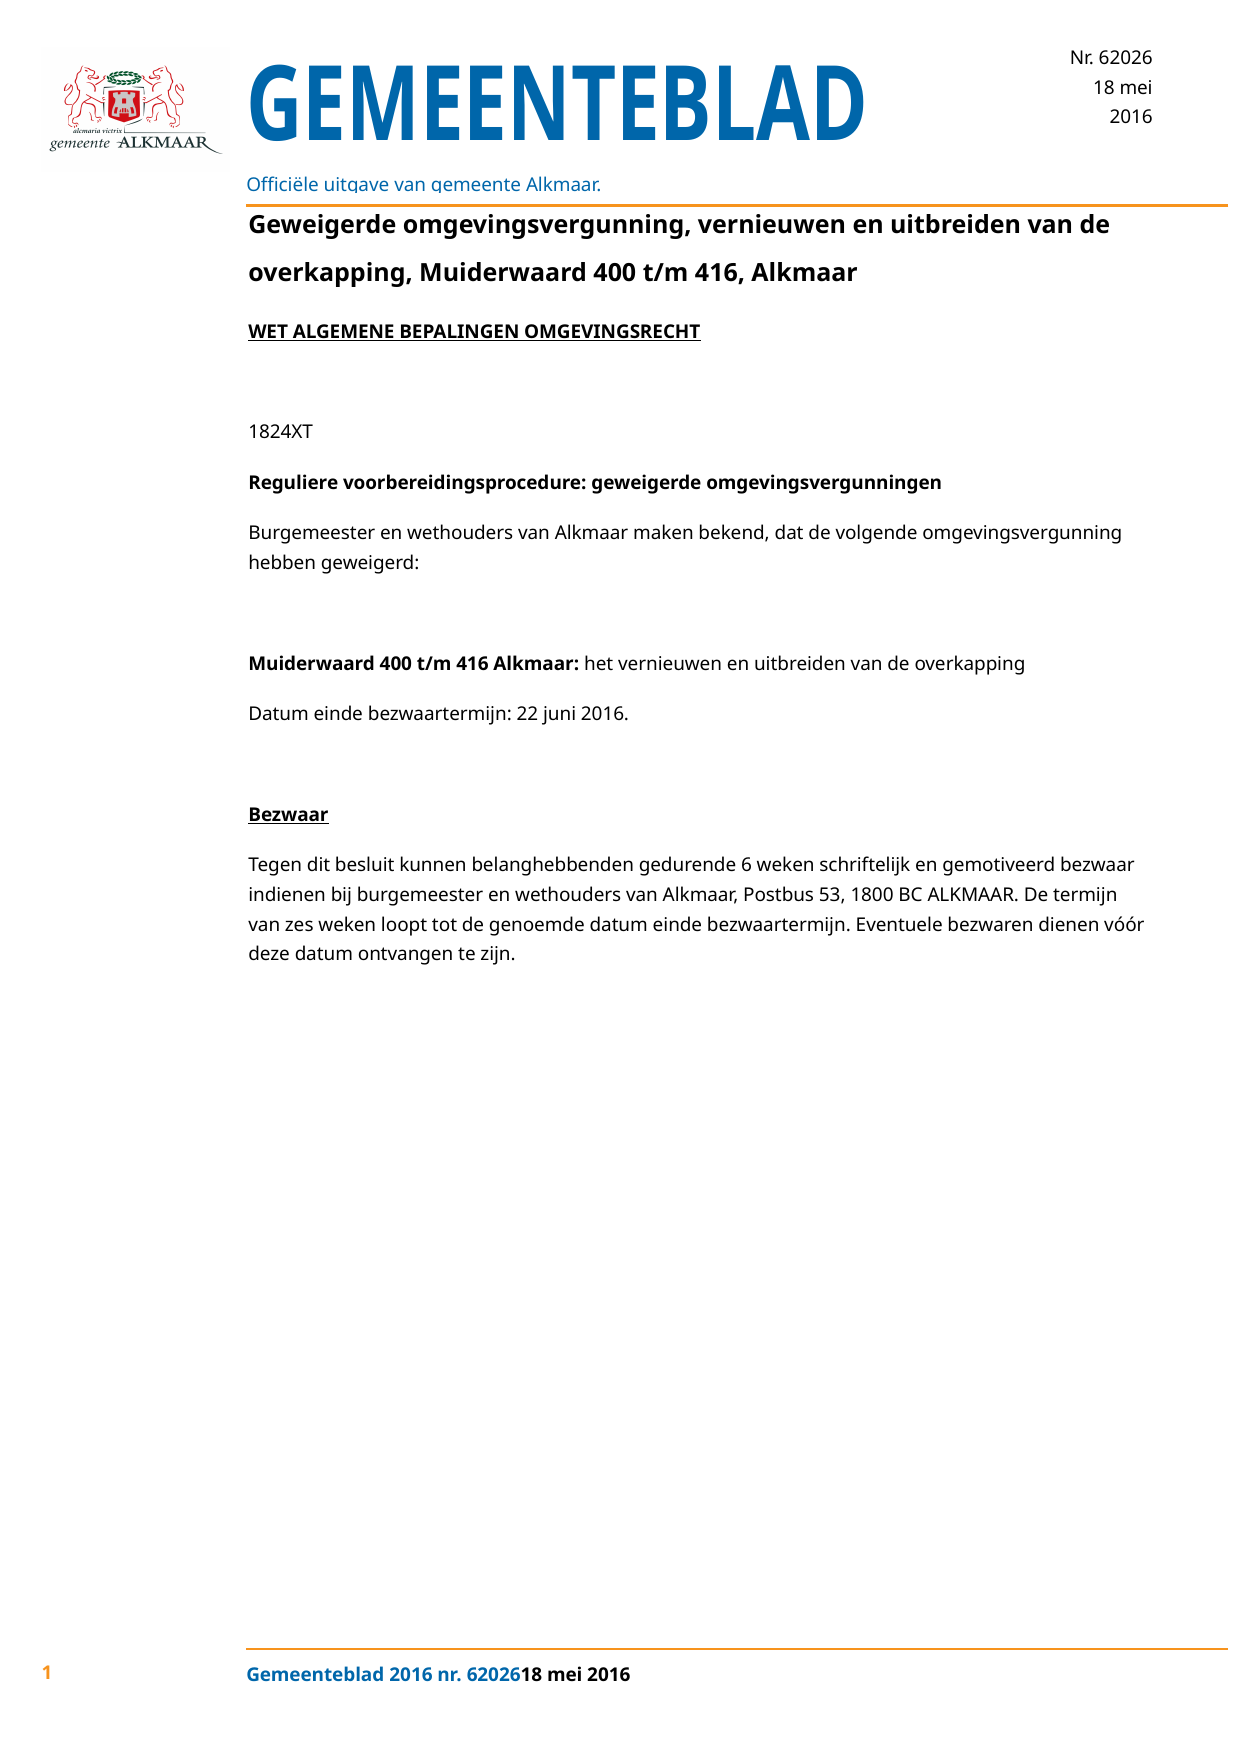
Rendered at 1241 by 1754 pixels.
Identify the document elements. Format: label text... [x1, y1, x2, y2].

text Geweigerde omgevingsvergunning, vernieuwen en uitbreiden van de overkapping, Muiderwaard 400 t/m 416, Alkmaar [248, 207, 1152, 288]
text WET ALGEMENE BEPALINGEN OMGEVINGSRECHT [248, 318, 1152, 344]
text 1824XT [248, 419, 1152, 444]
text Reguliere voorbereidingsprocedure: geweigerde omgevingsvergunningen [248, 469, 1152, 495]
text Datum einde bezwaartermijn: 22 juni 2016. [248, 700, 1152, 726]
text Muiderwaard 400 t/m 416 Alkmaar: het vernieuwen en uitbreiden van de overkapping [248, 650, 1152, 676]
text Bezwaar [248, 801, 1152, 827]
text Tegen dit besluit kunnen belanghebbenden gedurende 6 weken schriftelijk en gemotiveerd bezwaar indienen bij burgemeester en wethouders van Alkmaar, Postbus 53, 1800 BC ALKMAAR. De termijn van zes weken loopt tot de genoemde datum einde bezwaartermijn. Eventuele bezwaren dienen vóór deze datum ontvangen te zijn. [248, 852, 1152, 966]
picture [41, 47, 231, 172]
text Burgemeester en wethouders van Alkmaar maken bekend, dat de volgende omgevingsvergunning hebben geweigerd: [248, 519, 1152, 575]
